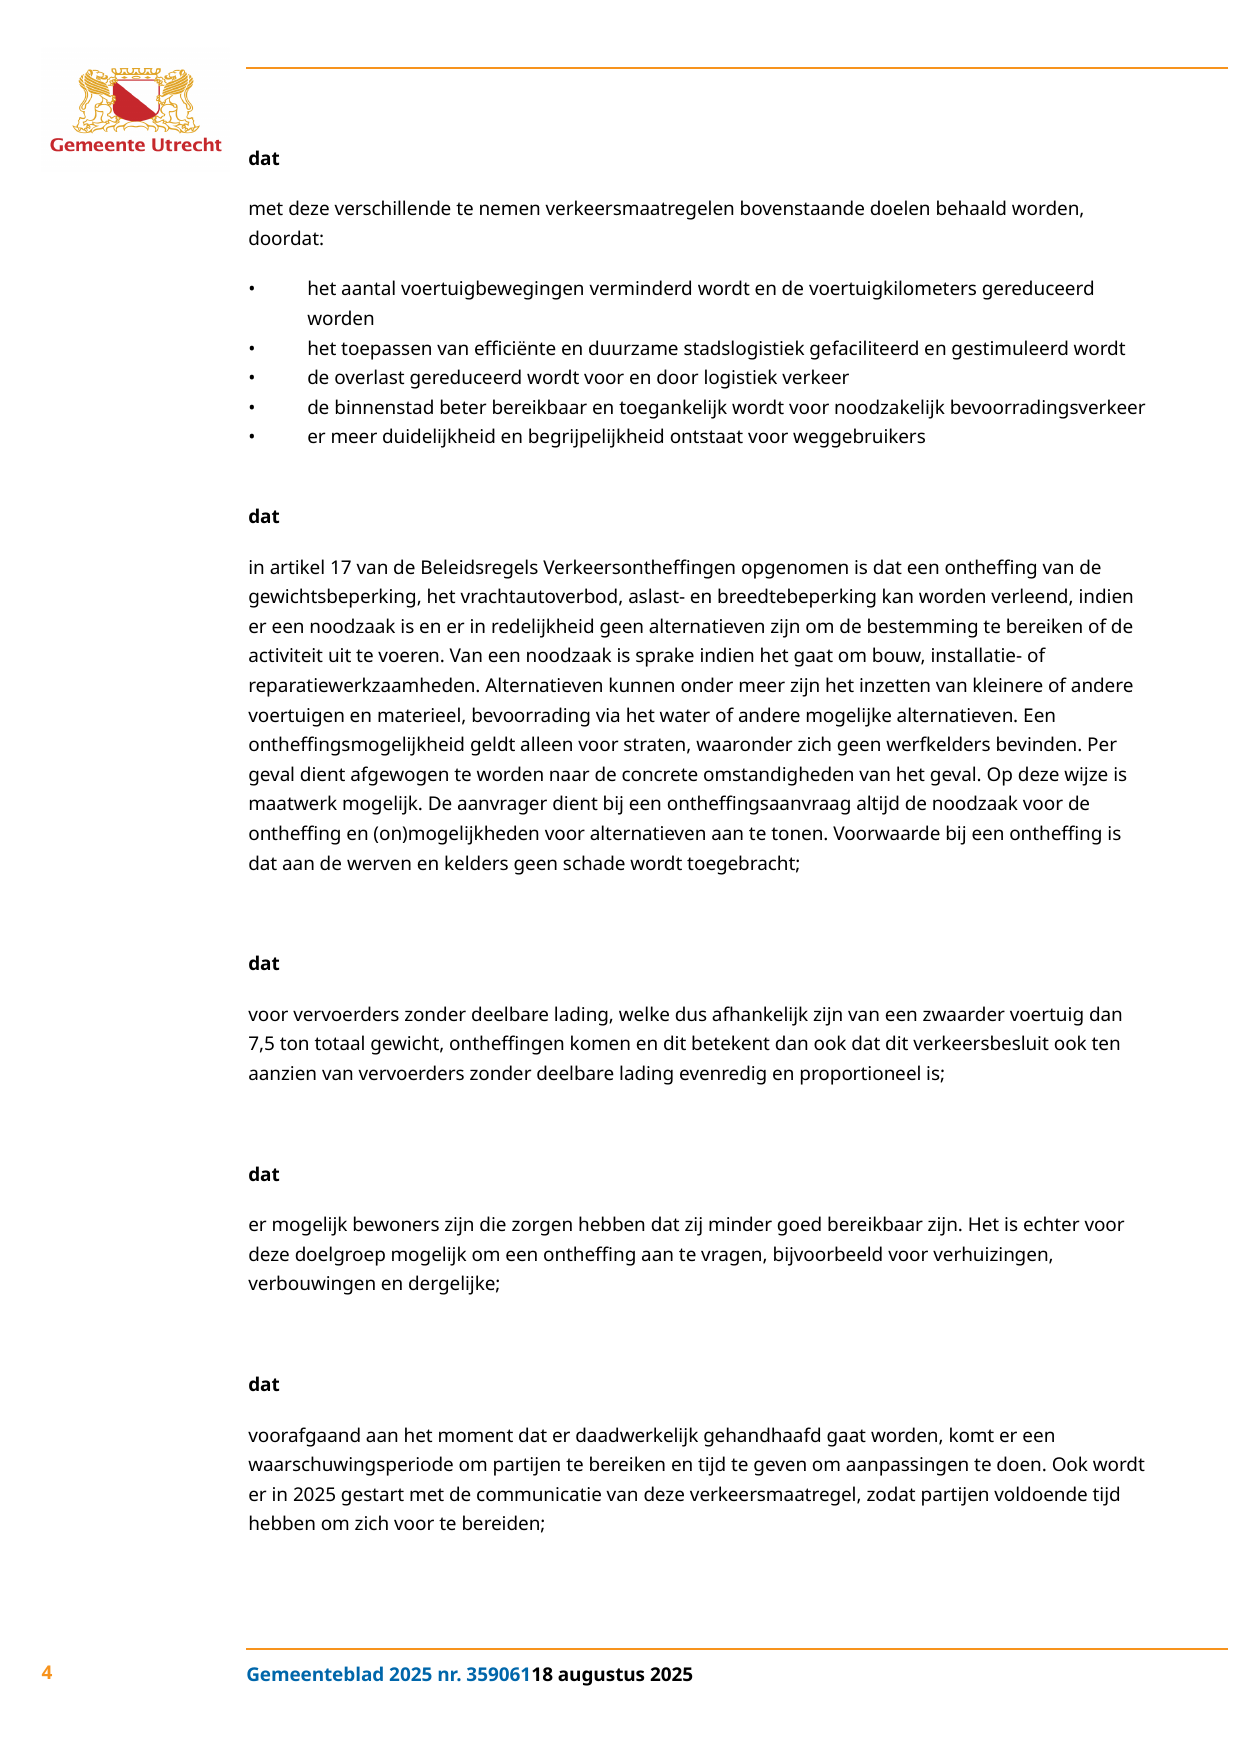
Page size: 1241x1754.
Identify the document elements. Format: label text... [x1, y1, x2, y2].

picture [41, 47, 231, 172]
text dat [248, 145, 1152, 171]
text voorafgaand aan het moment dat er daadwerkelijk gehandhaafd gaat worden, komt er een waarschuwingsperiode om partijen te bereiken en tijd te geven om aanpassingen te doen. Ook wordt er in 2025 gestart met de communicatie van deze verkeersmaatregel, zodat partijen voldoende tijd hebben om zich voor te bereiden; [248, 1422, 1152, 1536]
text in artikel 17 van de Beleidsregels Verkeersontheffingen opgenomen is dat een ontheffing van de gewichtsbeperking, het vrachtautoverbod, aslast- en breedtebeperking kan worden verleend, indien er een noodzaak is en er in redelijkheid geen alternatieven zijn om de bestemming te bereiken of de activiteit uit te voeren. Van een noodzaak is sprake indien het gaat om bouw, installatie- of reparatiewerkzaamheden. Alternatieven kunnen onder meer zijn het inzetten van kleinere of andere voertuigen en materieel, bevoorrading via het water of andere mogelijke alternatieven. Een ontheffingsmogelijkheid geldt alleen voor straten, waaronder zich geen werfkelders bevinden. Per geval dient afgewogen te worden naar de concrete omstandigheden van het geval. Op deze wijze is maatwerk mogelijk. De aanvrager dient bij een ontheffingsaanvraag altijd de noodzaak voor de ontheffing en (on)mogelijkheden voor alternatieven aan te tonen. Voorwaarde bij een ontheffing is dat aan de werven en kelders geen schade wordt toegebracht; [248, 554, 1152, 876]
text dat [248, 503, 1152, 529]
list het toepassen van efficiënte en duurzame stadslogistiek gefaciliteerd en gestimuleerd wordt [248, 335, 1152, 361]
list de binnenstad beter bereikbaar en toegankelijk wordt voor noodzakelijk bevoorradingsverkeer [248, 394, 1152, 420]
list er meer duidelijkheid en begrijpelijkheid ontstaat voor weggebruikers [248, 423, 1152, 449]
text dat [248, 1371, 1152, 1397]
list het aantal voertuigbewegingen verminderd wordt en de voertuigkilometers gereduceerd worden [248, 276, 1152, 331]
text dat [248, 1161, 1152, 1187]
list de overlast gereduceerd wordt voor en door logistiek verkeer [248, 364, 1152, 390]
text dat [248, 951, 1152, 976]
text voor vervoerders zonder deelbare lading, welke dus afhankelijk zijn van een zwaarder voertuig dan 7,5 ton totaal gewicht, ontheffingen komen en dit betekent dan ook dat dit verkeersbesluit ook ten aanzien van vervoerders zonder deelbare lading evenredig en proportioneel is; [248, 1001, 1152, 1086]
text er mogelijk bewoners zijn die zorgen hebben dat zij minder goed bereikbaar zijn. Het is echter voor deze doelgroep mogelijk om een ontheffing aan te vragen, bijvoorbeeld voor verhuizingen, verbouwingen en dergelijke; [248, 1211, 1152, 1296]
text met deze verschillende te nemen verkeersmaatregelen bovenstaande doelen behaald worden, doordat: [248, 196, 1152, 251]
